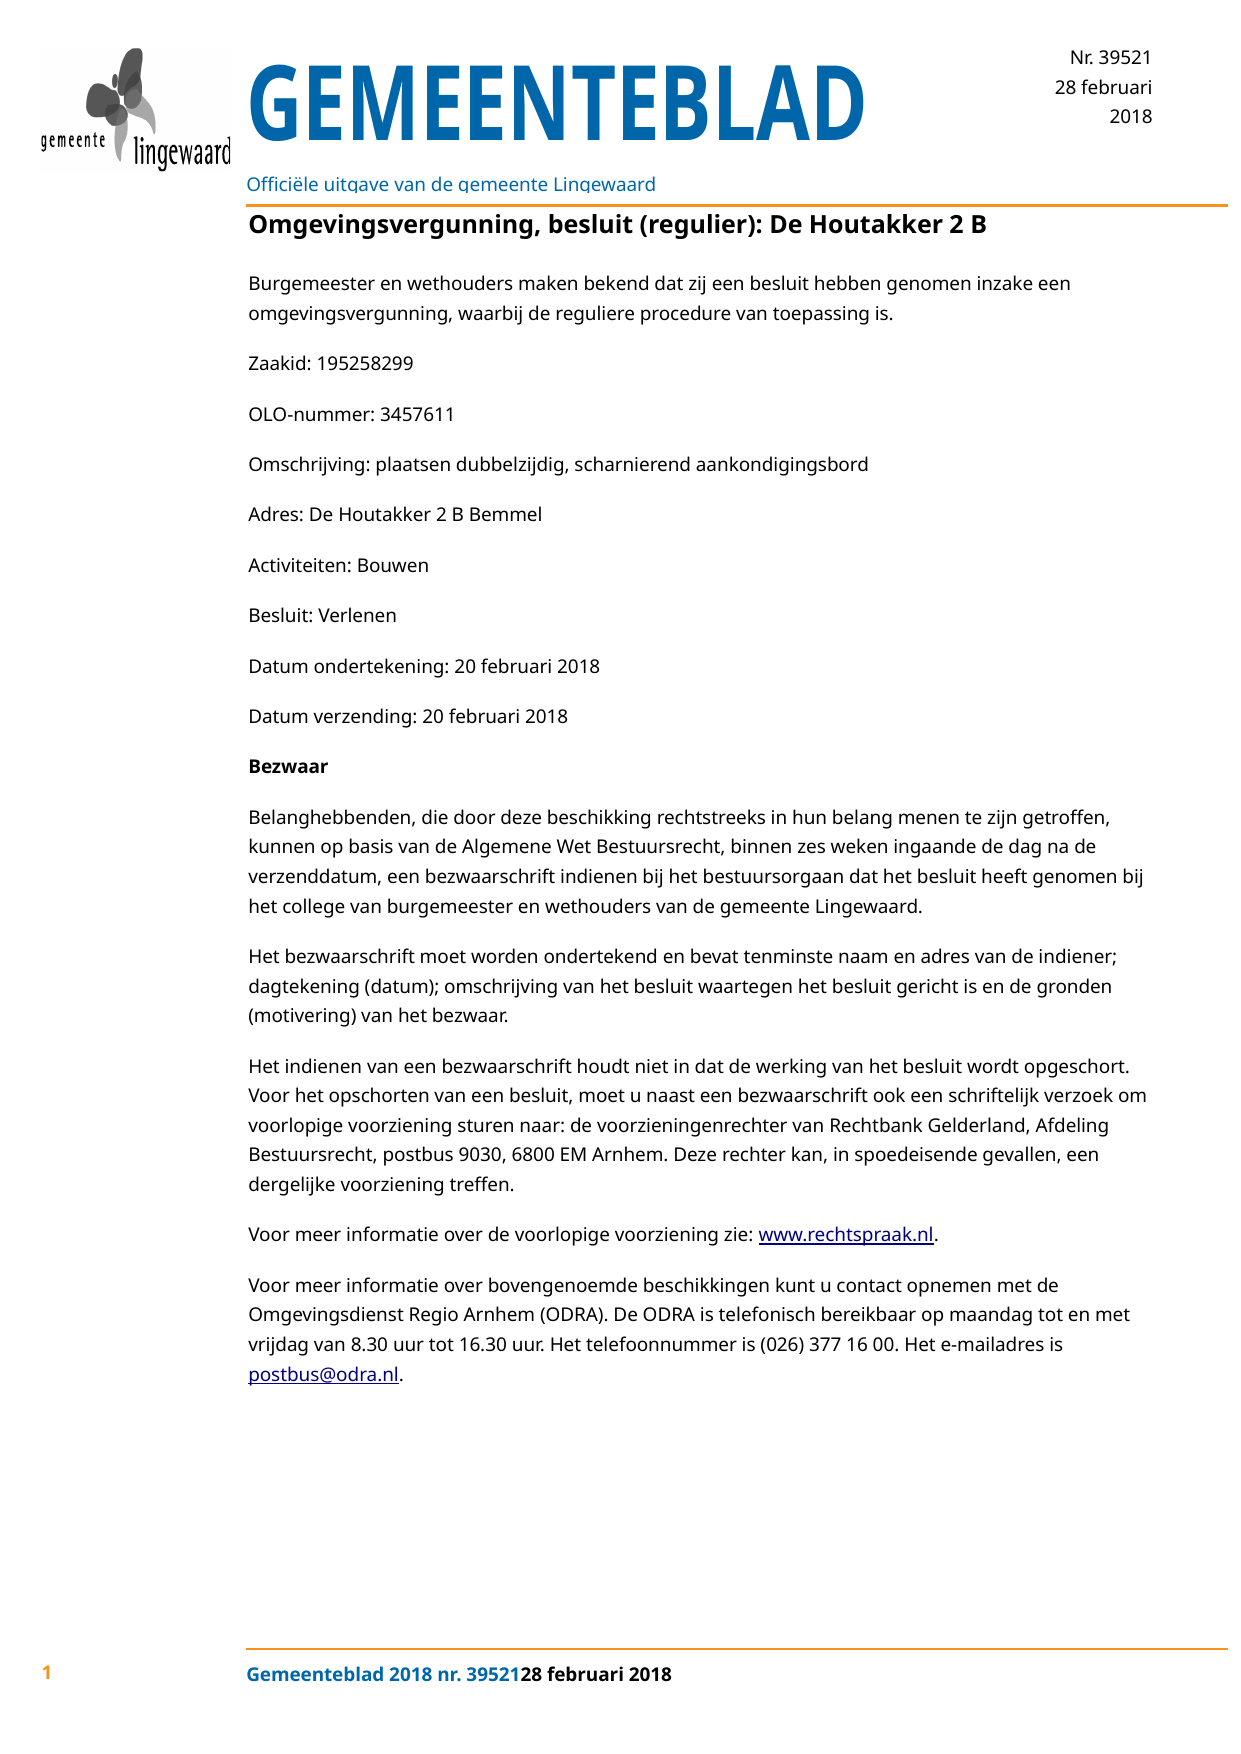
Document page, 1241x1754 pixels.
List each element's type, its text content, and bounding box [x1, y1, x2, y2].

text Datum ondertekening: 20 februari 2018 [248, 653, 1152, 678]
text Activiteiten: Bouwen [248, 552, 1152, 578]
text Bezwaar [248, 754, 1152, 779]
text Burgemeester en wethouders maken bekend dat zij een besluit hebben genomen inzake een omgevingsvergunning, waarbij de reguliere procedure van toepassing is. [248, 270, 1152, 326]
picture [41, 47, 231, 172]
text Het indienen van een bezwaarschrift houdt niet in dat de werking van het besluit wordt opgeschort. Voor het opschorten van een besluit, moet u naast een bezwaarschrift ook een schriftelijk verzoek om voorlopige voorziening sturen naar: de voorzieningenrechter van Rechtbank Gelderland, Afdeling Bestuursrecht, postbus 9030, 6800 EM Arnhem. Deze rechter kan, in spoedeisende gevallen, een dergelijke voorziening treffen. [248, 1053, 1152, 1197]
text OLO-nummer: 3457611 [248, 401, 1152, 426]
text Zaakid: 195258299 [248, 350, 1152, 376]
text Voor meer informatie over bovengenoemde beschikkingen kunt u contact opnemen met de Omgevingsdienst Regio Arnhem (ODRA). De ODRA is telefonisch bereikbaar op maandag tot en met vrijdag van 8.30 uur tot 16.30 uur. Het telefoonnummer is (026) 377 16 00. Het e-mailadres is postbus@odra.nl. [248, 1272, 1152, 1386]
text Besluit: Verlenen [248, 602, 1152, 628]
text Omschrijving: plaatsen dubbelzijdig, scharnierend aankondigingsbord [248, 451, 1152, 477]
text Belanghebbenden, die door deze beschikking rechtstreeks in hun belang menen te zijn getroffen, kunnen op basis van de Algemene Wet Bestuursrecht, binnen zes weken ingaande de dag na de verzenddatum, een bezwaarschrift indienen bij het bestuursorgaan dat het besluit heeft genomen bij het college van burgemeester en wethouders van de gemeente Lingewaard. [248, 804, 1152, 918]
text Omgevingsvergunning, besluit (regulier): De Houtakker 2 B [248, 207, 1152, 241]
text Datum verzending: 20 februari 2018 [248, 703, 1152, 729]
text Voor meer informatie over de voorlopige voorziening zie: www.rechtspraak.nl. [248, 1222, 1152, 1247]
text Het bezwaarschrift moet worden ondertekend en bevat tenminste naam en adres van de indiener; dagtekening (datum); omschrijving van het besluit waartegen het besluit gericht is en de gronden (motivering) van het bezwaar. [248, 943, 1152, 1028]
text Adres: De Houtakker 2 B Bemmel [248, 502, 1152, 527]
